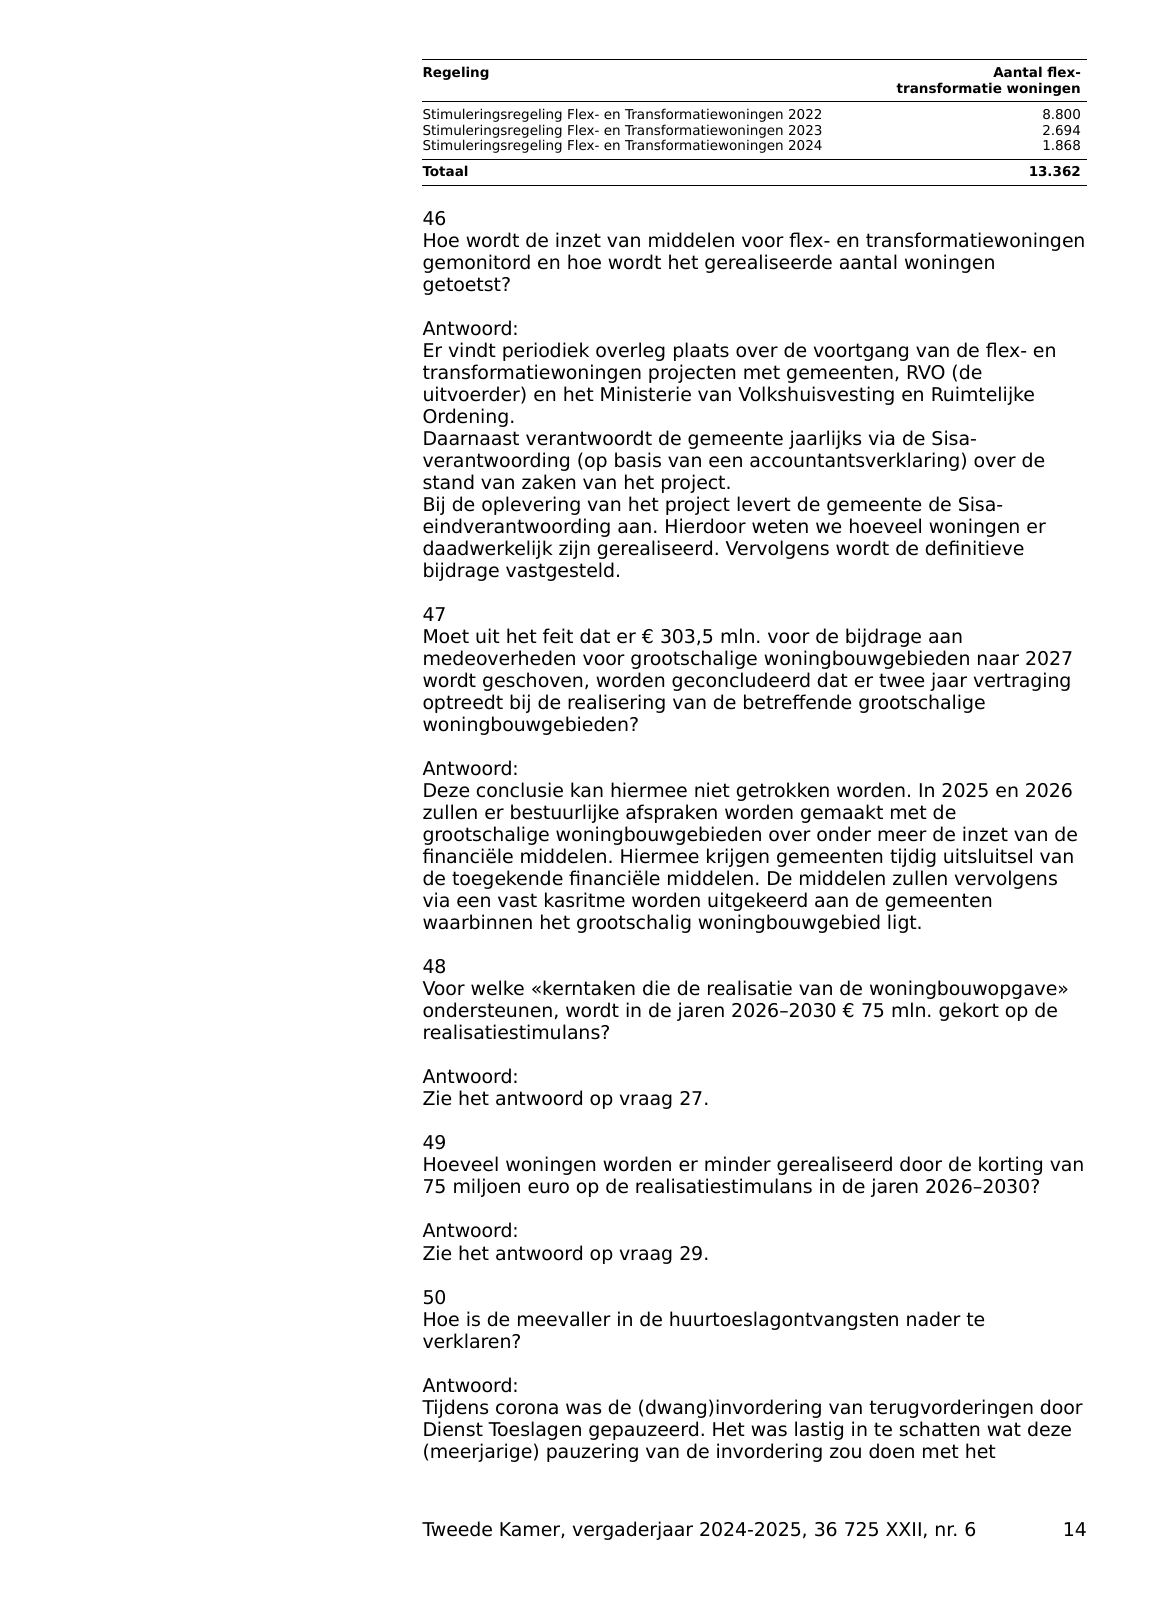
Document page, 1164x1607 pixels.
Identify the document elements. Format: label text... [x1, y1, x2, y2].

text Daarnaast verantwoordt de gemeente jaarlijks via de Sisa-verantwoording (op basis van een accountantsverklaring) over de stand van zaken van het project. [422, 428, 1087, 494]
text 50 [422, 1287, 1087, 1308]
text Er vindt periodiek overleg plaats over de voortgang van de flex- en transformatiewoningen projecten met gemeenten, RVO (de uitvoerder) en het Ministerie van Volkshuisvesting en Ruimtelijke Ordening. [422, 340, 1087, 428]
table_header Aantal flex- transformatie woningen [865, 60, 1087, 101]
table_cell 8.800 [865, 102, 1087, 122]
table_cell Stimuleringsregeling Flex- en Transformatiewoningen 2023 [422, 123, 865, 138]
text Antwoord: [422, 1066, 1087, 1088]
text Deze conclusie kan hiermee niet getrokken worden. In 2025 en 2026 zullen er bestuurlijke afspraken worden gemaakt met de grootschalige woningbouwgebieden over onder meer de inzet van de financiële middelen. Hiermee krijgen gemeenten tijdig uitsluitsel van de toegekende financiële middelen. De middelen zullen vervolgens via een vast kasritme worden uitgekeerd aan de gemeenten waarbinnen het grootschalig woningbouwgebied ligt. [422, 780, 1087, 934]
table_cell Stimuleringsregeling Flex- en Transformatiewoningen 2024 [422, 138, 865, 158]
text Hoe wordt de inzet van middelen voor flex- en transformatiewoningen gemonitord en hoe wordt het gerealiseerde aantal woningen getoetst? [422, 230, 1087, 296]
table_cell Stimuleringsregeling Flex- en Transformatiewoningen 2022 [422, 102, 865, 122]
text 46 [422, 208, 1087, 230]
text Zie het antwoord op vraag 27. [422, 1088, 1087, 1110]
text Antwoord: [422, 1220, 1087, 1242]
text 47 [422, 604, 1087, 626]
text Antwoord: [422, 1375, 1087, 1397]
text Antwoord: [422, 318, 1087, 340]
text 49 [422, 1132, 1087, 1154]
text Voor welke «kerntaken die de realisatie van de woningbouwopgave» ondersteunen, wordt in de jaren 2026–2030 € 75 mln. gekort op de realisatiestimulans? [422, 978, 1087, 1044]
text Moet uit het feit dat er € 303,5 mln. voor de bijdrage aan medeoverheden voor grootschalige woningbouwgebieden naar 2027 wordt geschoven, worden geconcludeerd dat er twee jaar vertraging optreedt bij de realisering van de betreffende grootschalige woningbouwgebieden? [422, 626, 1087, 736]
table_cell 13.362 [865, 160, 1087, 185]
text Bij de oplevering van het project levert de gemeente de Sisa-eindverantwoording aan. Hierdoor weten we hoeveel woningen er daadwerkelijk zijn gerealiseerd. Vervolgens wordt de definitieve bijdrage vastgesteld. [422, 494, 1087, 582]
table_cell 1.868 [865, 138, 1087, 158]
text Tijdens corona was de (dwang)invordering van terugvorderingen door Dienst Toeslagen gepauzeerd. Het was lastig in te schatten wat deze (meerjarige) pauzering van de invordering zou doen met het [422, 1397, 1087, 1463]
table_header Regeling [422, 60, 865, 101]
text 48 [422, 956, 1087, 978]
text Hoeveel woningen worden er minder gerealiseerd door de korting van 75 miljoen euro op de realisatiestimulans in de jaren 2026–2030? [422, 1154, 1087, 1198]
text Antwoord: [422, 758, 1087, 780]
table_cell Totaal [422, 160, 865, 185]
text Hoe is de meevaller in de huurtoeslagontvangsten nader te verklaren? [422, 1308, 1087, 1352]
table_cell 2.694 [865, 123, 1087, 138]
text Zie het antwoord op vraag 29. [422, 1242, 1087, 1264]
